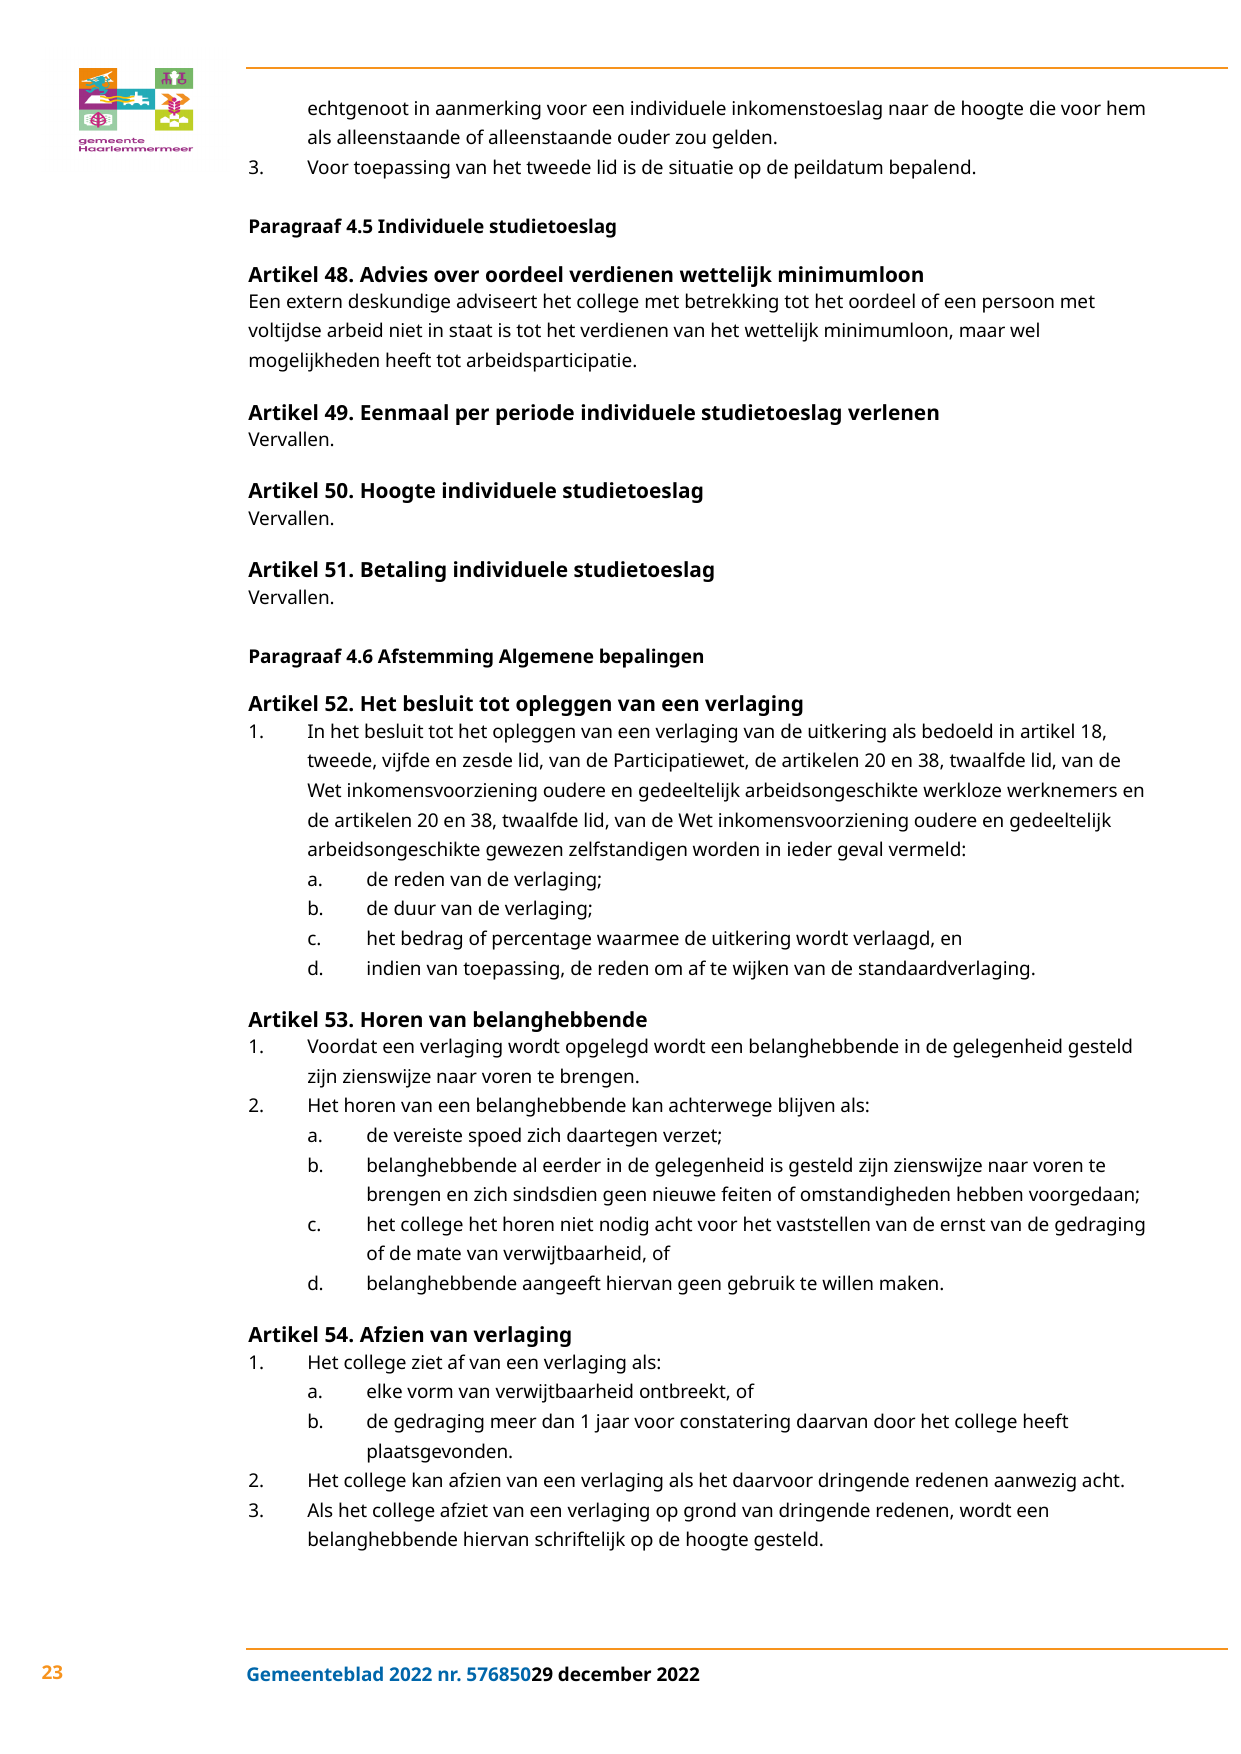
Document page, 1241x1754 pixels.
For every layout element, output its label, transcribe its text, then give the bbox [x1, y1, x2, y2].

text Artikel 53. Horen van belanghebbende [248, 1005, 1152, 1033]
text Artikel 52. Het besluit tot opleggen van een verlaging [248, 689, 1152, 718]
list indien van toepassing, de reden om af te wijken van de standaardverlaging. [307, 955, 1152, 980]
list belanghebbende aangeeft hiervan geen gebruik te willen maken. [307, 1270, 1152, 1296]
list Voor toepassing van het tweede lid is de situatie op de peildatum bepalend. [248, 154, 1152, 180]
picture [41, 47, 231, 172]
text Artikel 51. Betaling individuele studietoeslag [248, 555, 1152, 584]
list Het horen van een belanghebbende kan achterwege blijven als: [248, 1093, 1152, 1118]
text Paragraaf 4.5 Individuele studietoeslag [248, 213, 1152, 239]
list de reden van de verlaging; [307, 866, 1152, 892]
list belanghebbende al eerder in de gelegenheid is gesteld zijn zienswijze naar voren te brengen en zich sindsdien geen nieuwe feiten of omstandigheden hebben voorgedaan; [307, 1152, 1152, 1207]
list het bedrag of percentage waarmee de uitkering wordt verlaagd, en [307, 925, 1152, 951]
list Het college ziet af van een verlaging als: [248, 1349, 1152, 1375]
list Het college kan afzien van een verlaging als het daarvoor dringende redenen aanwezig acht. [248, 1467, 1152, 1493]
list Voordat een verlaging wordt opgelegd wordt een belanghebbende in de gelegenheid gesteld zijn zienswijze naar voren te brengen. [248, 1033, 1152, 1089]
text Vervallen. [248, 426, 1152, 452]
text Paragraaf 4.6 Afstemming Algemene bepalingen [248, 643, 1152, 669]
text Vervallen. [248, 505, 1152, 531]
text Artikel 49. Eenmaal per periode individuele studietoeslag verlenen [248, 398, 1152, 426]
list In het besluit tot het opleggen van een verlaging van de uitkering als bedoeld in artikel 18, tweede, vijfde en zesde lid, van de Participatiewet, de artikelen 20 en 38, twaalfde lid, van de Wet inkomensvoorziening oudere en gedeeltelijk arbeidsongeschikte werkloze werknemers en de artikelen 20 en 38, twaalfde lid, van de Wet inkomensvoorziening oudere en gedeeltelijk arbeidsongeschikte gewezen zelfstandigen worden in ieder geval vermeld: [248, 718, 1152, 862]
text Een extern deskundige adviseert het college met betrekking tot het oordeel of een persoon met voltijdse arbeid niet in staat is tot het verdienen van het wettelijk minimumloon, maar wel mogelijkheden heeft tot arbeidsparticipatie. [248, 288, 1152, 373]
list het college het horen niet nodig acht voor het vaststellen van de ernst van de gedraging of de mate van verwijtbaarheid, of [307, 1211, 1152, 1266]
list echtgenoot in aanmerking voor een individuele inkomenstoeslag naar de hoogte die voor hem als alleenstaande of alleenstaande ouder zou gelden. [248, 95, 1152, 150]
text Artikel 48. Advies over oordeel verdienen wettelijk minimumloon [248, 260, 1152, 288]
list de duur van de verlaging; [307, 896, 1152, 921]
list de vereiste spoed zich daartegen verzet; [307, 1122, 1152, 1148]
list de gedraging meer dan 1 jaar voor constatering daarvan door het college heeft plaatsgevonden. [307, 1408, 1152, 1463]
text Vervallen. [248, 584, 1152, 609]
text Artikel 50. Hoogte individuele studietoeslag [248, 477, 1152, 505]
text Artikel 54. Afzien van verlaging [248, 1321, 1152, 1349]
list elke vorm van verwijtbaarheid ontbreekt, of [307, 1379, 1152, 1404]
list Als het college afziet van een verlaging op grond van dringende redenen, wordt een belanghebbende hiervan schriftelijk op de hoogte gesteld. [248, 1497, 1152, 1552]
